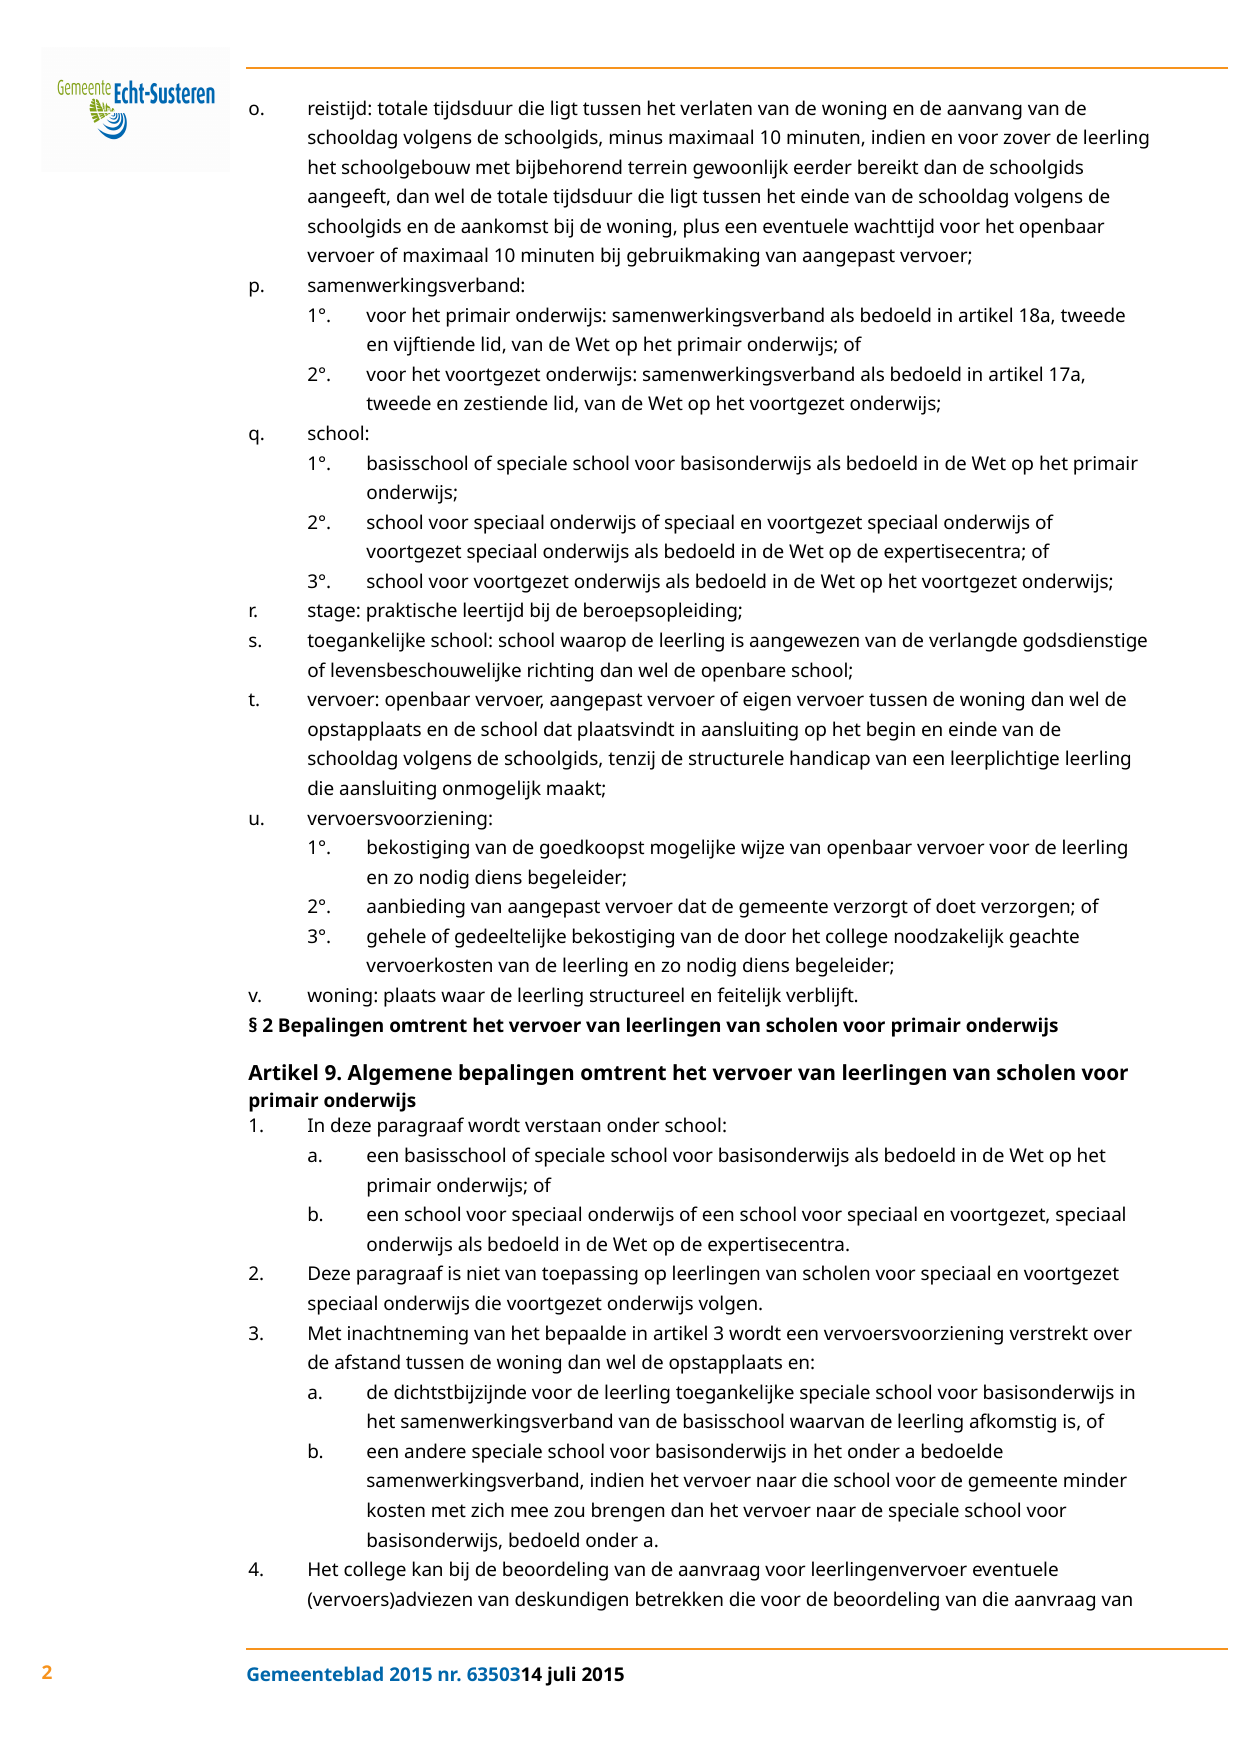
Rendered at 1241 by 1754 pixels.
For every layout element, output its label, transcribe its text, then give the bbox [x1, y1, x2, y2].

list vervoer: openbaar vervoer, aangepast vervoer of eigen vervoer tussen de woning dan wel de opstapplaats en de school dat plaatsvindt in aansluiting op het begin en einde van de schooldag volgens de schoolgids, tenzij de structurele handicap van een leerplichtige leerling die aansluiting onmogelijk maakt; [248, 686, 1152, 801]
list een andere speciale school voor basisonderwijs in het onder a bedoelde samenwerkingsverband, indien het vervoer naar die school voor de gemeente minder kosten met zich mee zou brengen dan het vervoer naar de speciale school voor basisonderwijs, bedoeld onder a. [307, 1438, 1152, 1552]
list school: [248, 420, 1152, 446]
list Deze paragraaf is niet van toepassing op leerlingen van scholen voor speciaal en voortgezet speciaal onderwijs die voortgezet onderwijs volgen. [248, 1261, 1152, 1316]
list gehele of gedeeltelijke bekostiging van de door het college noodzakelijk geachte vervoerkosten van de leerling en zo nodig diens begeleider; [307, 923, 1152, 978]
list voor het primair onderwijs: samenwerkingsverband als bedoeld in artikel 18a, tweede en vijftiende lid, van de Wet op het primair onderwijs; of [307, 302, 1152, 357]
list reistijd: totale tijdsduur die ligt tussen het verlaten van de woning en de aanvang van de schooldag volgens de schoolgids, minus maximaal 10 minuten, indien en voor zover de leerling het schoolgebouw met bijbehorend terrein gewoonlijk eerder bereikt dan de schoolgids aangeeft, dan wel de totale tijdsduur die ligt tussen het einde van de schooldag volgens de schoolgids en de aankomst bij de woning, plus een eventuele wachttijd voor het openbaar vervoer of maximaal 10 minuten bij gebruikmaking van aangepast vervoer; [248, 95, 1152, 268]
list woning: plaats waar de leerling structureel en feitelijk verblijft. [248, 982, 1152, 1008]
list Met inachtneming van het bepaalde in artikel 3 wordt een vervoersvoorziening verstrekt over de afstand tussen de woning dan wel de opstapplaats en: [248, 1320, 1152, 1375]
list school voor speciaal onderwijs of speciaal en voortgezet speciaal onderwijs of voortgezet speciaal onderwijs als bedoeld in de Wet op de expertisecentra; of [307, 509, 1152, 564]
list In deze paragraaf wordt verstaan onder school: [248, 1113, 1152, 1138]
list aanbieding van aangepast vervoer dat de gemeente verzorgt of doet verzorgen; of [307, 893, 1152, 919]
list de dichtstbijzijnde voor de leerling toegankelijke speciale school voor basisonderwijs in het samenwerkingsverband van de basisschool waarvan de leerling afkomstig is, of [307, 1379, 1152, 1434]
list een school voor speciaal onderwijs of een school voor speciaal en voortgezet, speciaal onderwijs als bedoeld in de Wet op de expertisecentra. [307, 1201, 1152, 1257]
text Artikel 9. Algemene bepalingen omtrent het vervoer van leerlingen van scholen voor primair onderwijs [248, 1058, 1152, 1113]
list school voor voortgezet onderwijs als bedoeld in de Wet op het voortgezet onderwijs; [307, 568, 1152, 594]
list vervoersvoorziening: [248, 805, 1152, 831]
list bekostiging van de goedkoopst mogelijke wijze van openbaar vervoer voor de leerling en zo nodig diens begeleider; [307, 834, 1152, 890]
picture [41, 47, 231, 172]
list een basisschool of speciale school voor basisonderwijs als bedoeld in de Wet op het primair onderwijs; of [307, 1142, 1152, 1197]
list samenwerkingsverband: [248, 272, 1152, 298]
text § 2 Bepalingen omtrent het vervoer van leerlingen van scholen voor primair onderwijs [248, 1012, 1152, 1038]
list stage: praktische leertijd bij de beroepsopleiding; [248, 598, 1152, 623]
list Het college kan bij de beoordeling van de aanvraag voor leerlingenvervoer eventuele (vervoers)adviezen van deskundigen betrekken die voor de beoordeling van die aanvraag van [248, 1556, 1152, 1612]
list toegankelijke school: school waarop de leerling is aangewezen van de verlangde godsdienstige of levensbeschouwelijke richting dan wel de openbare school; [248, 627, 1152, 683]
list basisschool of speciale school voor basisonderwijs als bedoeld in de Wet op het primair onderwijs; [307, 450, 1152, 505]
list voor het voortgezet onderwijs: samenwerkingsverband als bedoeld in artikel 17a, tweede en zestiende lid, van de Wet op het voortgezet onderwijs; [307, 361, 1152, 416]
